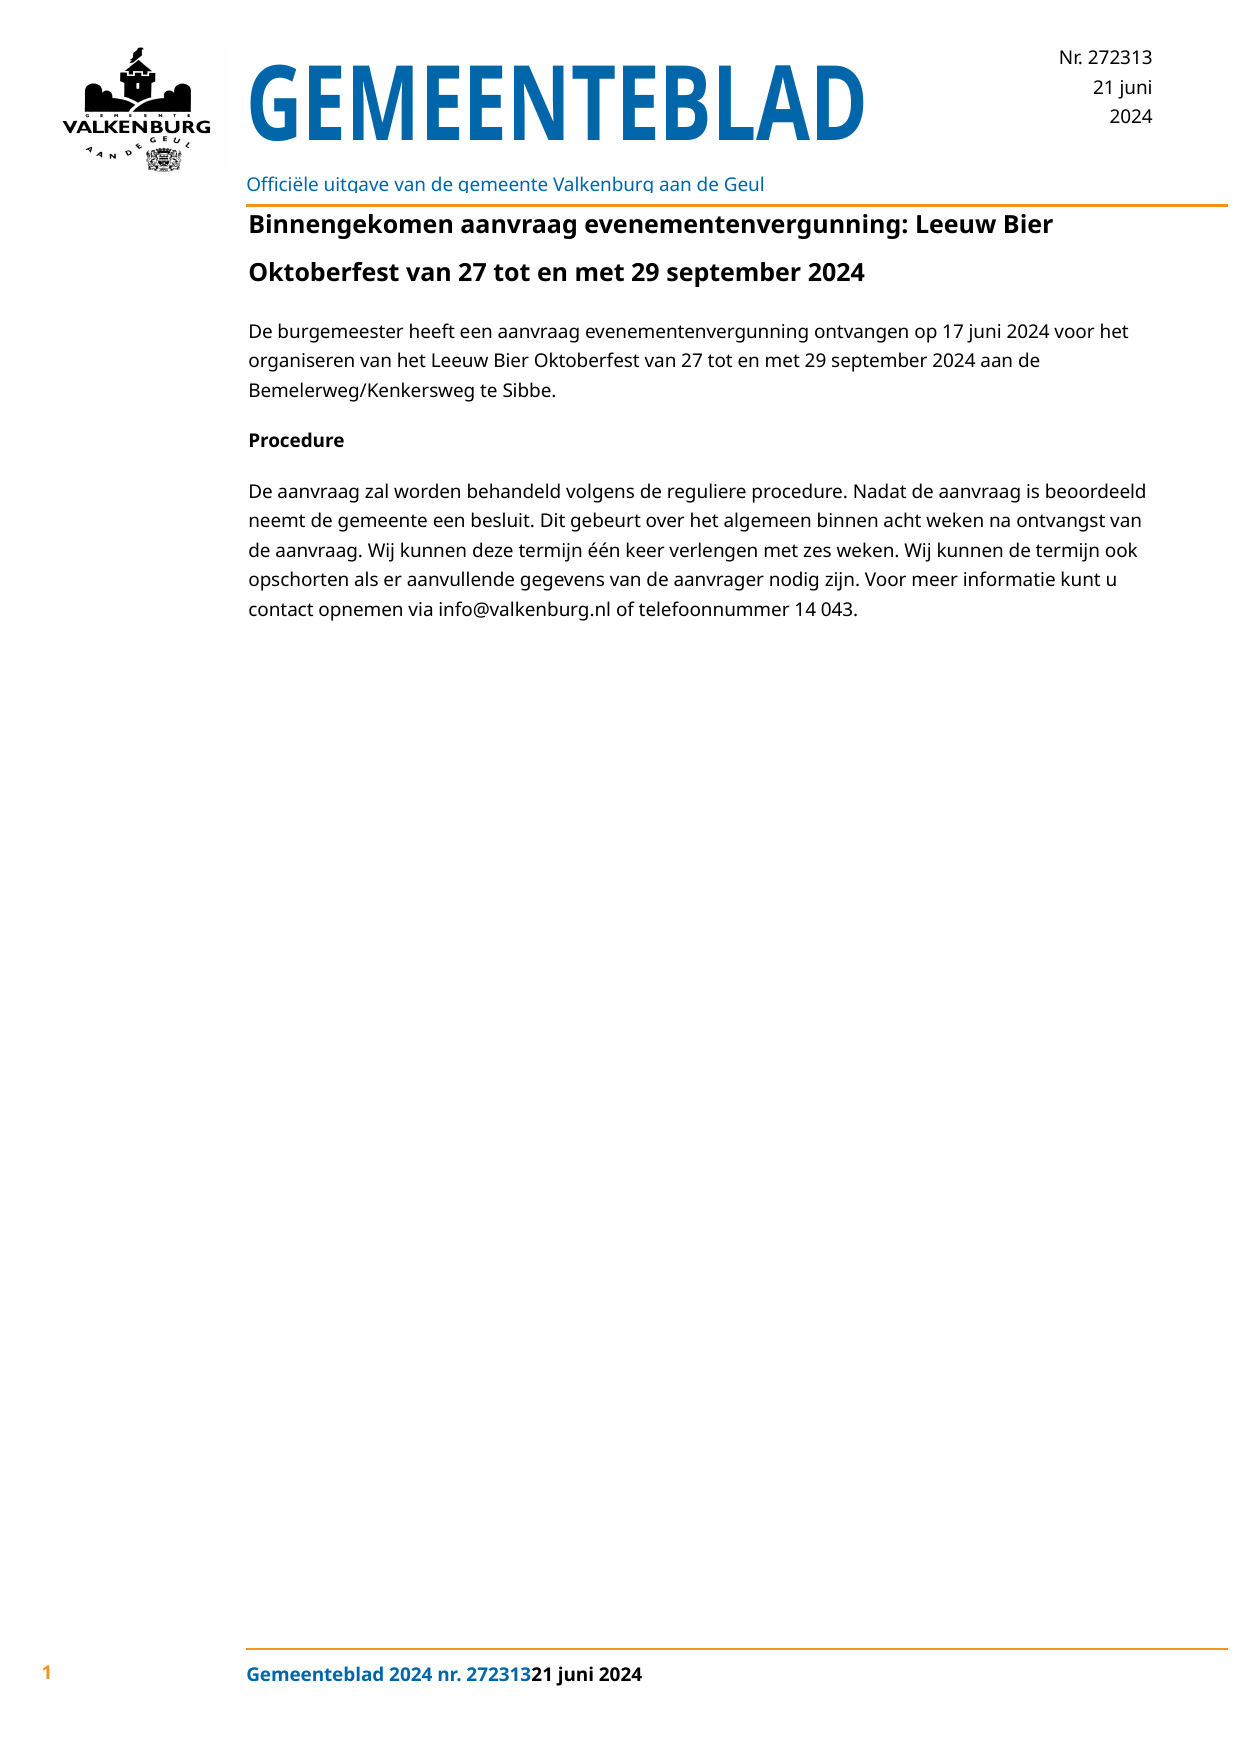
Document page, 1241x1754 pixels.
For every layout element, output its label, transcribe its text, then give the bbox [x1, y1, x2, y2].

text Procedure [248, 427, 1152, 453]
text Binnengekomen aanvraag evenementenvergunning: Leeuw Bier Oktoberfest van 27 tot en met 29 september 2024 [248, 207, 1152, 288]
text De burgemeester heeft een aanvraag evenementenvergunning ontvangen op 17 juni 2024 voor het organiseren van het Leeuw Bier Oktoberfest van 27 tot en met 29 september 2024 aan de Bemelerweg/Kenkersweg te Sibbe. [248, 318, 1152, 403]
text De aanvraag zal worden behandeld volgens de reguliere procedure. Nadat de aanvraag is beoordeeld neemt de gemeente een besluit. Dit gebeurt over het algemeen binnen acht weken na ontvangst van de aanvraag. Wij kunnen deze termijn één keer verlengen met zes weken. Wij kunnen de termijn ook opschorten als er aanvullende gegevens van de aanvrager nodig zijn. Voor meer informatie kunt u contact opnemen via info@valkenburg.nl of telefoonnummer 14 043. [248, 478, 1152, 622]
picture [41, 47, 231, 172]
